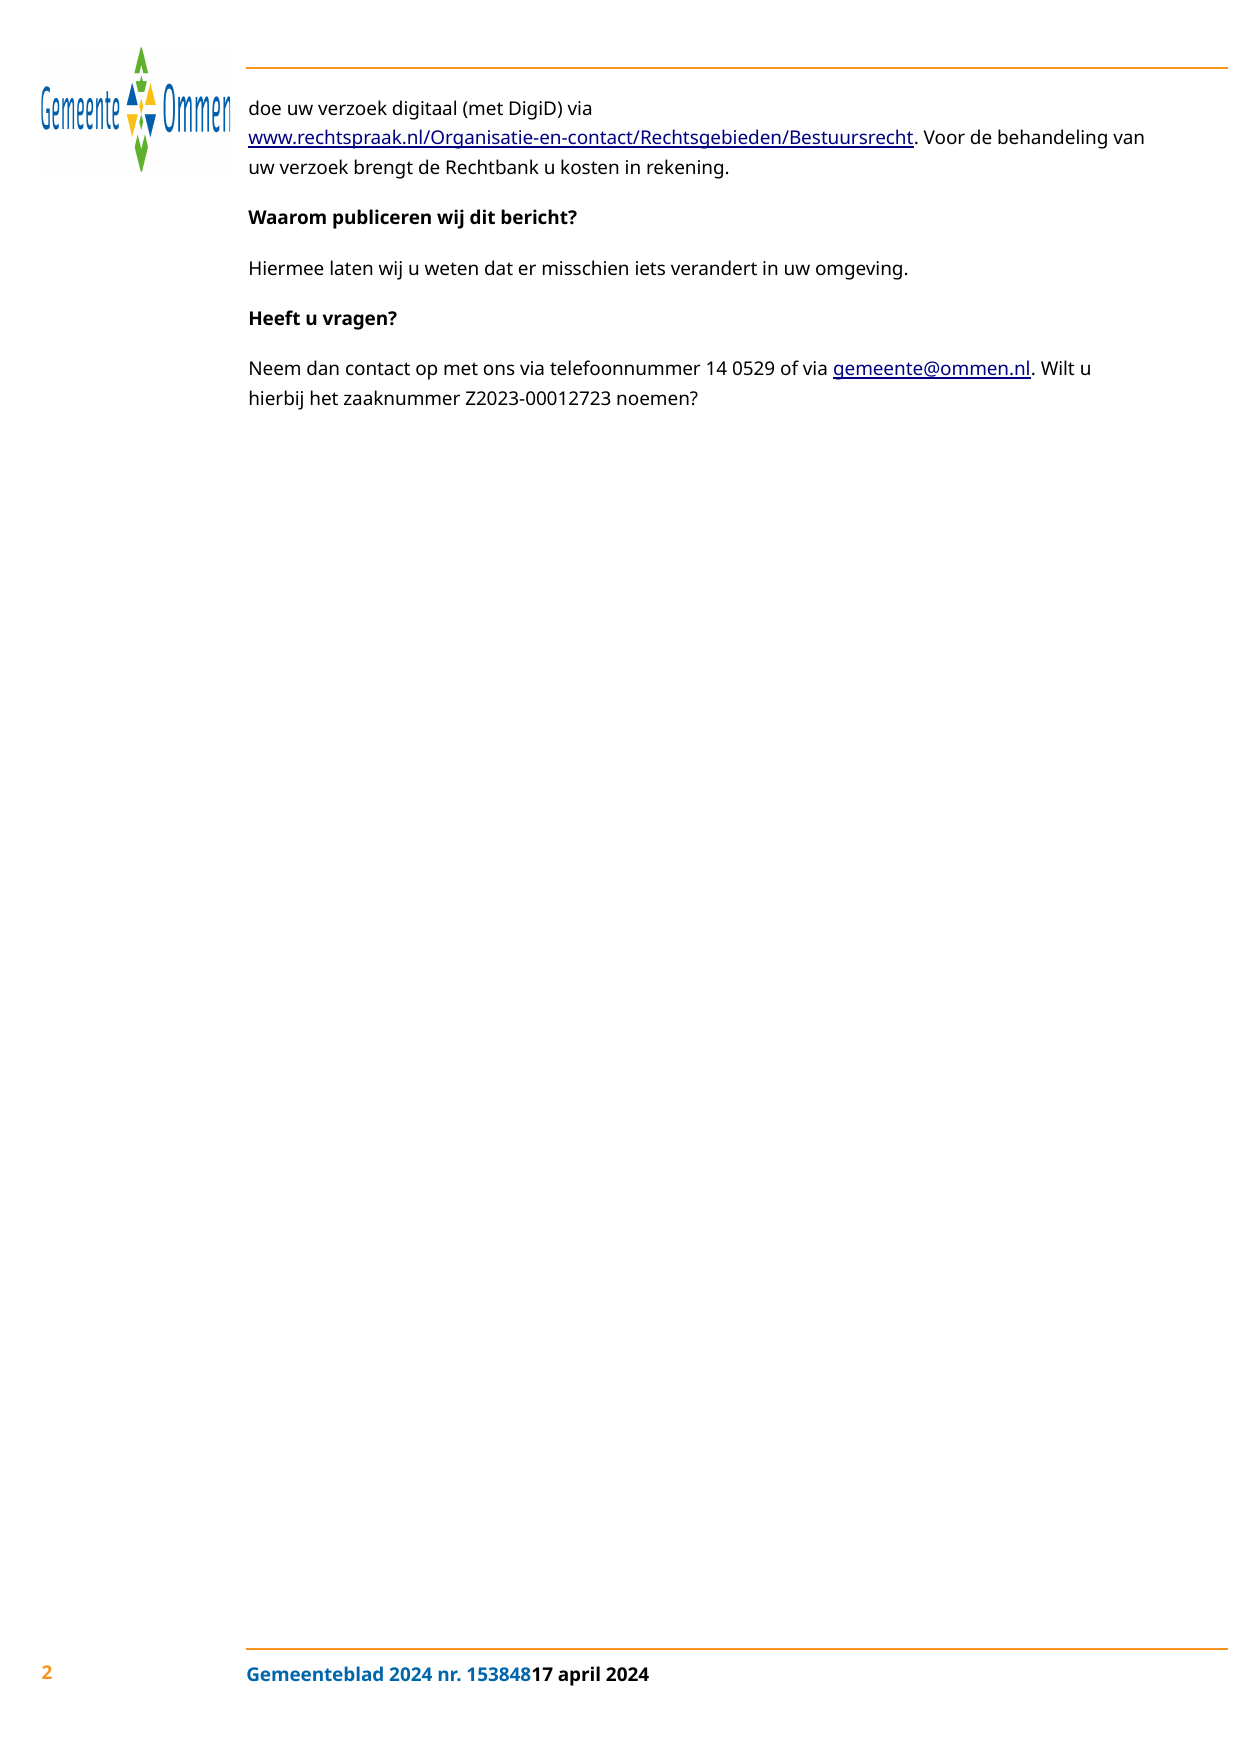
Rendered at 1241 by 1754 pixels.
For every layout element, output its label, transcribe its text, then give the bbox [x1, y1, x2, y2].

text Neem dan contact op met ons via telefoonnummer 14 0529 of via gemeente@ommen.nl. Wilt u hierbij het zaaknummer Z2023-00012723 noemen? [248, 356, 1152, 411]
text Heeft u vragen? [248, 305, 1152, 331]
text Waarom publiceren wij dit bericht? [248, 204, 1152, 230]
text Hiermee laten wij u weten dat er misschien iets verandert in uw omgeving. [248, 255, 1152, 281]
text doe uw verzoek digitaal (met DigiD) via www.rechtspraak.nl/Organisatie-en-contact/Rechtsgebieden/Bestuursrecht. Voor de behandeling van uw verzoek brengt de Rechtbank u kosten in rekening. [248, 95, 1152, 180]
picture [41, 47, 231, 172]
